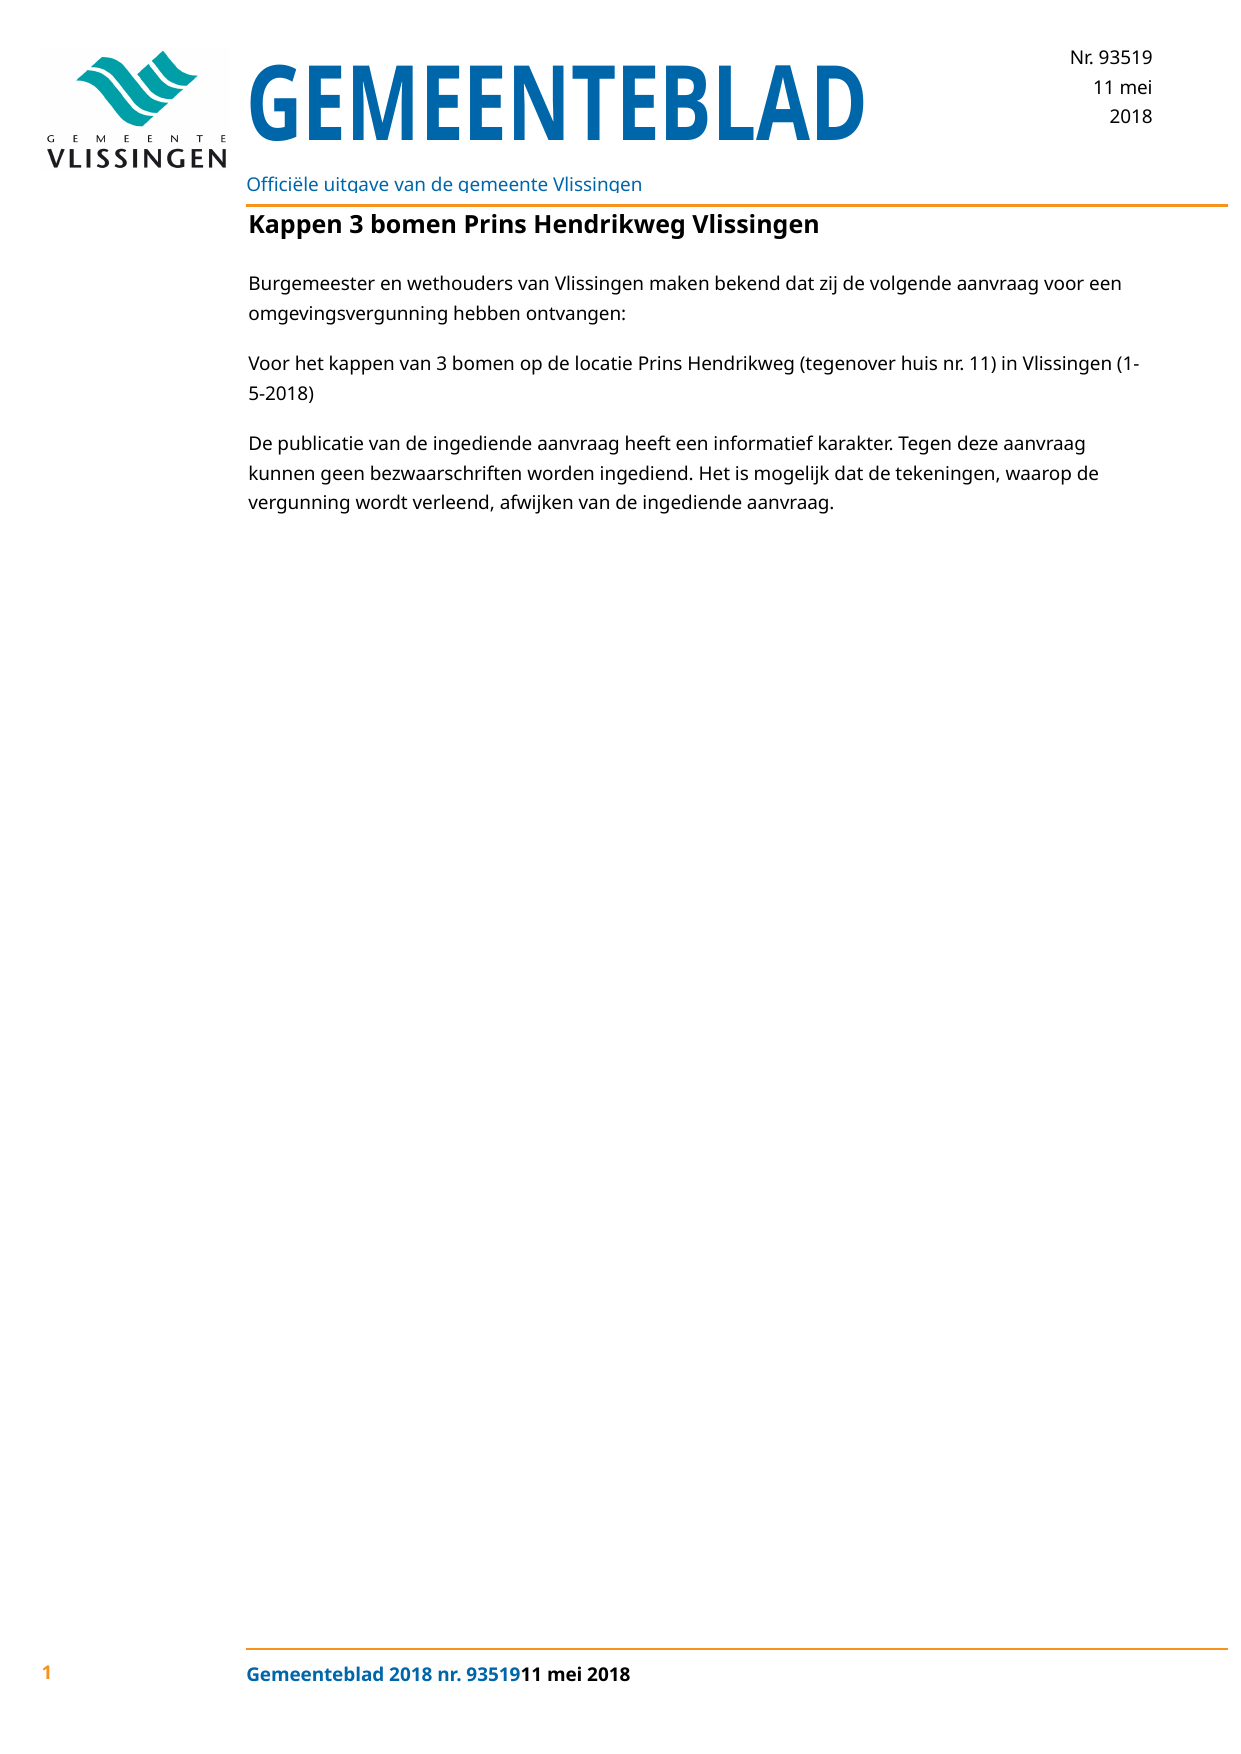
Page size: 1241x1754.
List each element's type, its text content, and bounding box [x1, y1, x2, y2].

text De publicatie van de ingediende aanvraag heeft een informatief karakter. Tegen deze aanvraag kunnen geen bezwaarschriften worden ingediend. Het is mogelijk dat de tekeningen, waarop de vergunning wordt verleend, afwijken van de ingediende aanvraag. [248, 430, 1152, 515]
text Burgemeester en wethouders van Vlissingen maken bekend dat zij de volgende aanvraag voor een omgevingsvergunning hebben ontvangen: [248, 270, 1152, 326]
text Voor het kappen van 3 bomen op de locatie Prins Hendrikweg (tegenover huis nr. 11) in Vlissingen (1-5-2018) [248, 350, 1152, 406]
text Kappen 3 bomen Prins Hendrikweg Vlissingen [248, 207, 1152, 241]
picture [41, 47, 231, 172]
